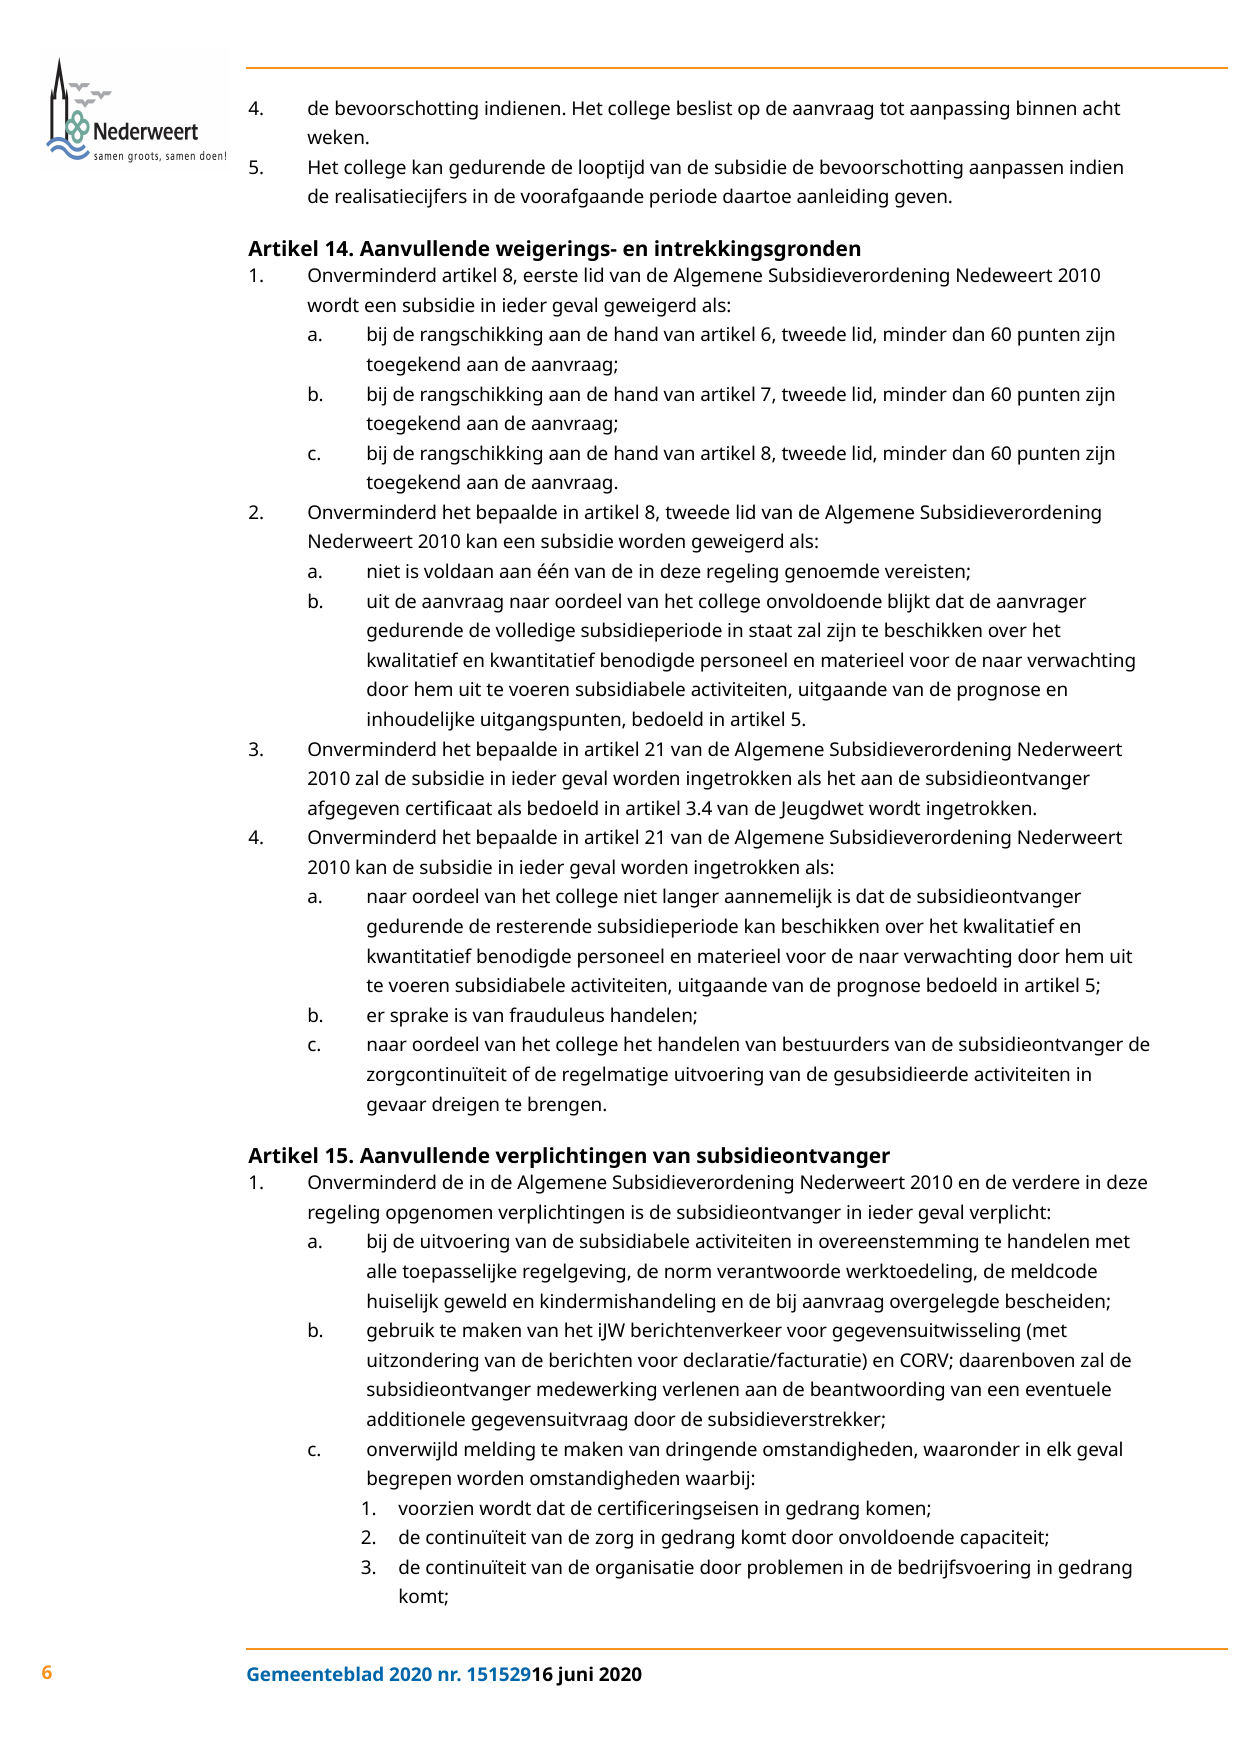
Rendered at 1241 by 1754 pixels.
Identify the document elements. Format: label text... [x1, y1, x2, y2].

list de continuïteit van de organisatie door problemen in de bedrijfsvoering in gedrang komt; [361, 1554, 1152, 1609]
list niet is voldaan aan één van de in deze regeling genoemde vereisten; [307, 558, 1152, 584]
list uit de aanvraag naar oordeel van het college onvoldoende blijkt dat de aanvrager gedurende de volledige subsidieperiode in staat zal zijn te beschikken over het kwalitatief en kwantitatief benodigde personeel en materieel voor de naar verwachting door hem uit te voeren subsidiabele activiteiten, uitgaande van de prognose en inhoudelijke uitgangspunten, bedoeld in artikel 5. [307, 588, 1152, 732]
list gebruik te maken van het iJW berichtenverkeer voor gegevensuitwisseling (met uitzondering van de berichten voor declaratie/facturatie) en CORV; daarenboven zal de subsidieontvanger medewerking verlenen aan de beantwoording van een eventuele additionele gegevensuitvraag door de subsidieverstrekker; [307, 1317, 1152, 1432]
text Artikel 15. Aanvullende verplichtingen van subsidieontvanger [248, 1141, 1152, 1169]
list voorzien wordt dat de certificeringseisen in gedrang komen; [361, 1495, 1152, 1521]
list onverwijld melding te maken van dringende omstandigheden, waaronder in elk geval begrepen worden omstandigheden waarbij: [307, 1436, 1152, 1491]
list Onverminderd het bepaalde in artikel 21 van de Algemene Subsidieverordening Nederweert 2010 zal de subsidie in ieder geval worden ingetrokken als het aan de subsidieontvanger afgegeven certificaat als bedoeld in artikel 3.4 van de Jeugdwet wordt ingetrokken. [248, 736, 1152, 821]
list naar oordeel van het college het handelen van bestuurders van de subsidieontvanger de zorgcontinuïteit of de regelmatige uitvoering van de gesubsidieerde activiteiten in gevaar dreigen te brengen. [307, 1032, 1152, 1116]
list Het college kan gedurende de looptijd van de subsidie de bevoorschotting aanpassen indien de realisatiecijfers in de voorafgaande periode daartoe aanleiding geven. [248, 154, 1152, 209]
list Onverminderd de in de Algemene Subsidieverordening Nederweert 2010 en de verdere in deze regeling opgenomen verplichtingen is de subsidieontvanger in ieder geval verplicht: [248, 1169, 1152, 1225]
list Onverminderd het bepaalde in artikel 8, tweede lid van de Algemene Subsidieverordening Nederweert 2010 kan een subsidie worden geweigerd als: [248, 499, 1152, 554]
list bij de rangschikking aan de hand van artikel 7, tweede lid, minder dan 60 punten zijn toegekend aan de aanvraag; [307, 381, 1152, 436]
list Onverminderd artikel 8, eerste lid van de Algemene Subsidieverordening Nedeweert 2010 wordt een subsidie in ieder geval geweigerd als: [248, 262, 1152, 318]
list de bevoorschotting indienen. Het college beslist op de aanvraag tot aanpassing binnen acht weken. [248, 95, 1152, 150]
list er sprake is van frauduleus handelen; [307, 1002, 1152, 1028]
text Artikel 14. Aanvullende weigerings- en intrekkingsgronden [248, 234, 1152, 262]
list bij de rangschikking aan de hand van artikel 6, tweede lid, minder dan 60 punten zijn toegekend aan de aanvraag; [307, 322, 1152, 377]
list bij de rangschikking aan de hand van artikel 8, tweede lid, minder dan 60 punten zijn toegekend aan de aanvraag. [307, 440, 1152, 495]
list bij de uitvoering van de subsidiabele activiteiten in overeenstemming te handelen met alle toepasselijke regelgeving, de norm verantwoorde werktoedeling, de meldcode huiselijk geweld en kindermishandeling en de bij aanvraag overgelegde bescheiden; [307, 1229, 1152, 1314]
list de continuïteit van de zorg in gedrang komt door onvoldoende capaciteit; [361, 1524, 1152, 1550]
list Onverminderd het bepaalde in artikel 21 van de Algemene Subsidieverordening Nederweert 2010 kan de subsidie in ieder geval worden ingetrokken als: [248, 824, 1152, 880]
list naar oordeel van het college niet langer aannemelijk is dat de subsidieontvanger gedurende de resterende subsidieperiode kan beschikken over het kwalitatief en kwantitatief benodigde personeel en materieel voor de naar verwachting door hem uit te voeren subsidiabele activiteiten, uitgaande van de prognose bedoeld in artikel 5; [307, 884, 1152, 998]
picture [41, 47, 231, 172]
